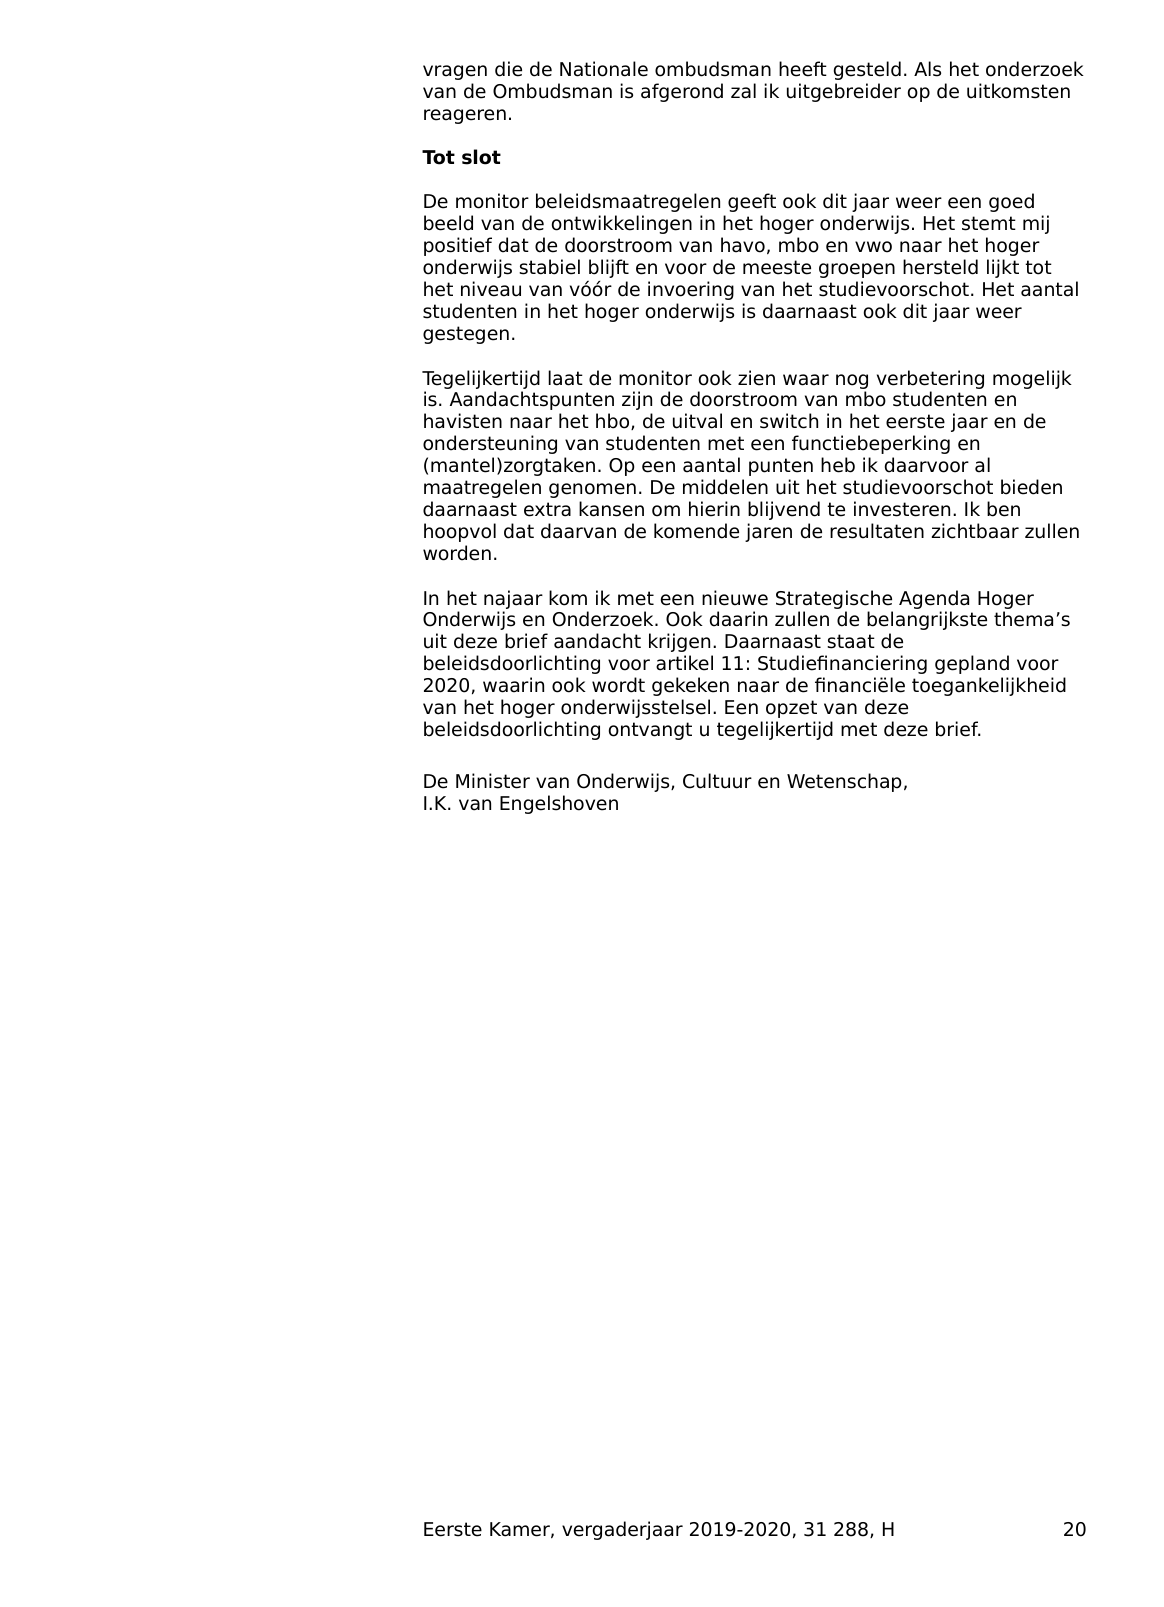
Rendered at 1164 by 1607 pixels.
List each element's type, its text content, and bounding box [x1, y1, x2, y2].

text Tegelijkertijd laat de monitor ook zien waar nog verbetering mogelijk is. Aandachtspunten zijn de doorstroom van mbo studenten en havisten naar het hbo, de uitval en switch in het eerste jaar en de ondersteuning van studenten met een functiebeperking en (mantel)zorgtaken. Op een aantal punten heb ik daarvoor al maatregelen genomen. De middelen uit het studievoorschot bieden daarnaast extra kansen om hierin blijvend te investeren. Ik ben hoopvol dat daarvan de komende jaren de resultaten zichtbaar zullen worden. [422, 367, 1087, 565]
text De Minister van Onderwijs, Cultuur en Wetenschap, I.K. van Engelshoven [422, 771, 1087, 815]
text De monitor beleidsmaatregelen geeft ook dit jaar weer een goed beeld van de ontwikkelingen in het hoger onderwijs. Het stemt mij positief dat de doorstroom van havo, mbo en vwo naar het hoger onderwijs stabiel blijft en voor de meeste groepen hersteld lijkt tot het niveau van vóór de invoering van het studievoorschot. Het aantal studenten in het hoger onderwijs is daarnaast ook dit jaar weer gestegen. [422, 191, 1087, 345]
text vragen die de Nationale ombudsman heeft gesteld. Als het onderzoek van de Ombudsman is afgerond zal ik uitgebreider op de uitkomsten reageren. [422, 59, 1087, 125]
text In het najaar kom ik met een nieuwe Strategische Agenda Hoger Onderwijs en Onderzoek. Ook daarin zullen de belangrijkste thema’s uit deze brief aandacht krijgen. Daarnaast staat de beleidsdoorlichting voor artikel 11: Studiefinanciering gepland voor 2020, waarin ook wordt gekeken naar de financiële toegankelijkheid van het hoger onderwijsstelsel. Een opzet van deze beleidsdoorlichting ontvangt u tegelijkertijd met deze brief. [422, 587, 1087, 741]
subtitle Tot slot [422, 147, 1087, 169]
